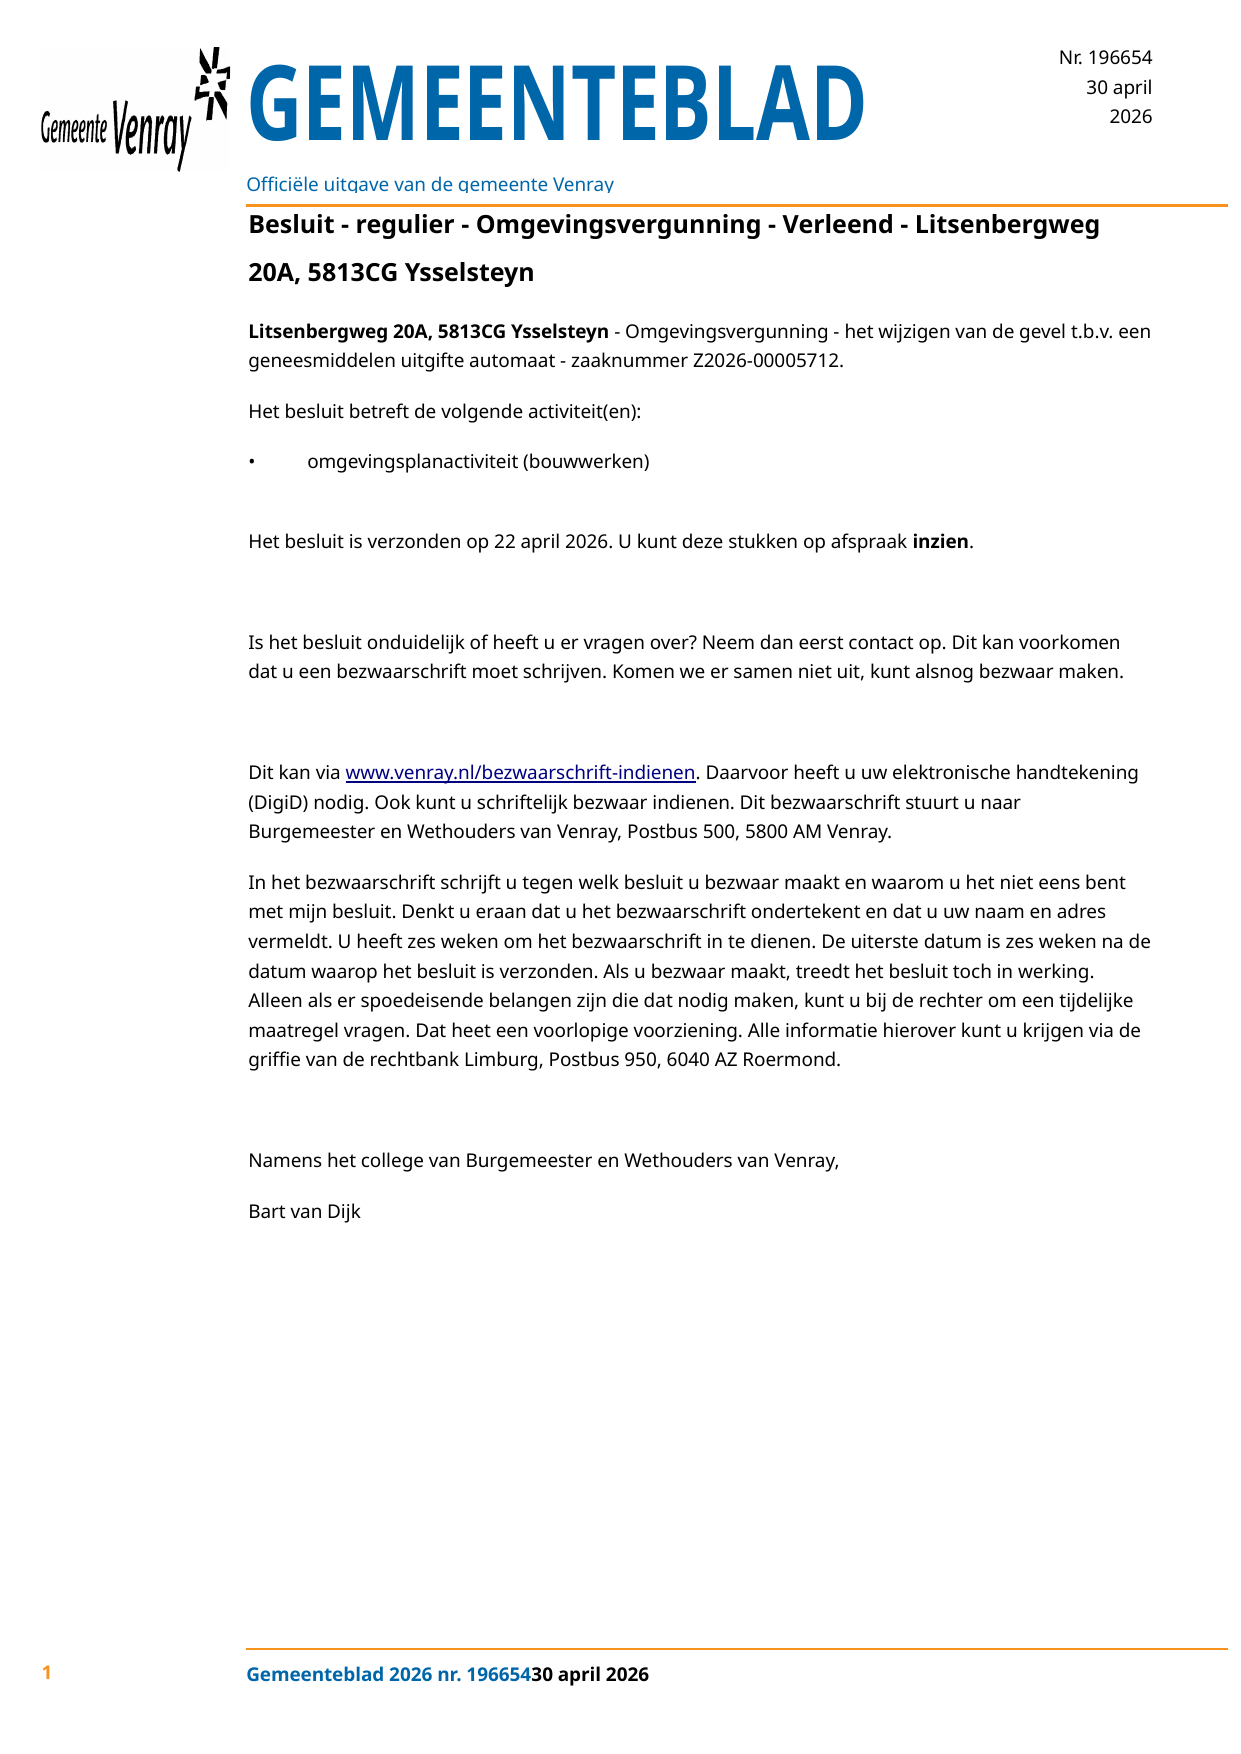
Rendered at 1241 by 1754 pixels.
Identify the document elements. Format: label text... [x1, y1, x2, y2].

text Het besluit is verzonden op 22 april 2026. U kunt deze stukken op afspraak inzien. [248, 528, 1152, 554]
text Besluit - regulier - Omgevingsvergunning - Verleend - Litsenbergweg 20A, 5813CG Ysselsteyn [248, 207, 1152, 288]
picture [41, 47, 231, 172]
text Namens het college van Burgemeester en Wethouders van Venray, [248, 1147, 1152, 1173]
text Het besluit betreft de volgende activiteit(en): [248, 398, 1152, 424]
text Is het besluit onduidelijk of heeft u er vragen over? Neem dan eerst contact op. Dit kan voorkomen dat u een bezwaarschrift moet schrijven. Komen we er samen niet uit, kunt alsnog bezwaar maken. [248, 629, 1152, 684]
text Dit kan via www.venray.nl/bezwaarschrift-indienen. Daarvoor heeft u uw elektronische handtekening (DigiD) nodig. Ook kunt u schriftelijk bezwaar indienen. Dit bezwaarschrift stuurt u naar Burgemeester en Wethouders van Venray, Postbus 500, 5800 AM Venray. [248, 759, 1152, 844]
text In het bezwaarschrift schrijft u tegen welk besluit u bezwaar maakt en waarom u het niet eens bent met mijn besluit. Denkt u eraan dat u het bezwaarschrift ondertekent en dat u uw naam en adres vermeldt. U heeft zes weken om het bezwaarschrift in te dienen. De uiterste datum is zes weken na de datum waarop het besluit is verzonden. Als u bezwaar maakt, treedt het besluit toch in werking. Alleen als er spoedeisende belangen zijn die dat nodig maken, kunt u bij de rechter om een tijdelijke maatregel vragen. Dat heet een voorlopige voorziening. Alle informatie hierover kunt u krijgen via de griffie van de rechtbank Limburg, Postbus 950, 6040 AZ Roermond. [248, 869, 1152, 1072]
list omgevingsplanactiviteit (bouwwerken) [248, 448, 1152, 474]
text Litsenbergweg 20A, 5813CG Ysselsteyn - Omgevingsvergunning - het wijzigen van de gevel t.b.v. een geneesmiddelen uitgifte automaat - zaaknummer Z2026-00005712. [248, 318, 1152, 373]
text Bart van Dijk [248, 1198, 1152, 1224]
